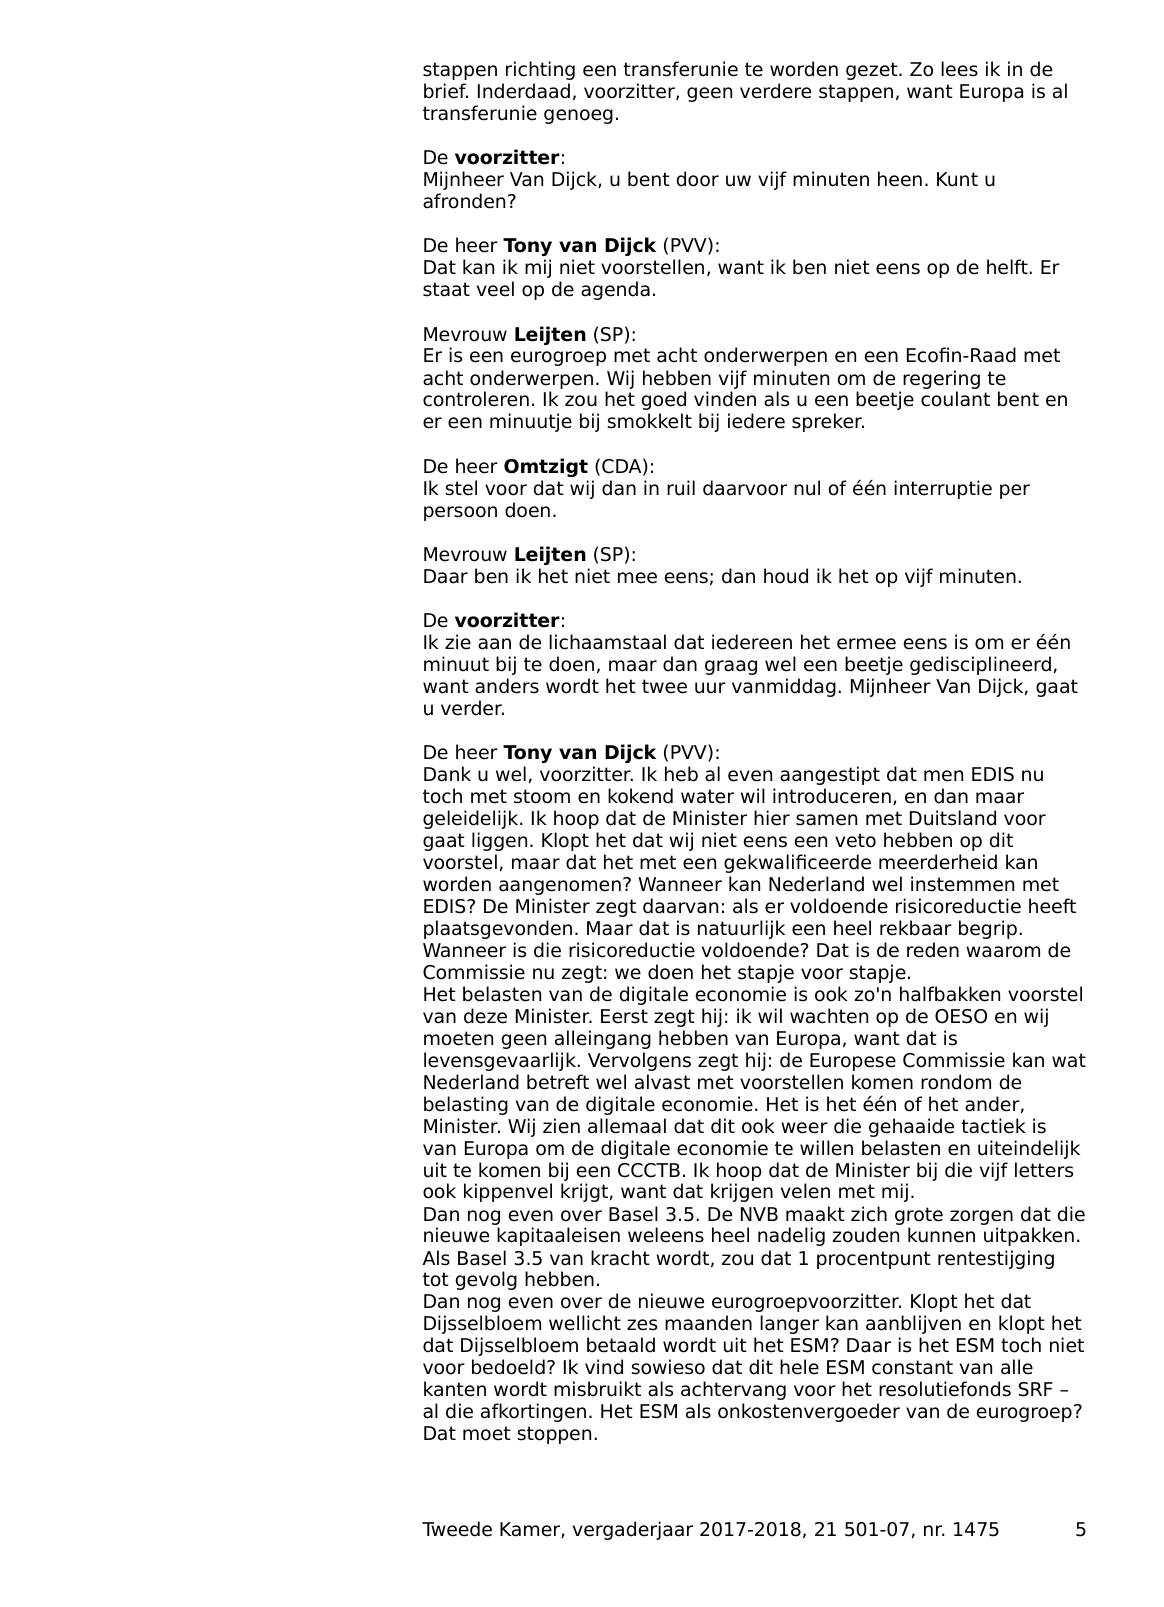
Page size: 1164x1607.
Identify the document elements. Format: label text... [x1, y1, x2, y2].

text stappen richting een transferunie te worden gezet. Zo lees ik in de brief. Inderdaad, voorzitter, geen verdere stappen, want Europa is al transferunie genoeg. [422, 59, 1087, 125]
text Ik stel voor dat wij dan in ruil daarvoor nul of één interruptie per persoon doen. [422, 477, 1087, 521]
text Het belasten van de digitale economie is ook zo'n halfbakken voorstel van deze Minister. Eerst zegt hij: ik wil wachten op de OESO en wij moeten geen alleingang hebben van Europa, want dat is levensgevaarlijk. Vervolgens zegt hij: de Europese Commissie kan wat Nederland betreft wel alvast met voorstellen komen rondom de belasting van de digitale economie. Het is het één of het ander, Minister. Wij zien allemaal dat dit ook weer die gehaaide tactiek is van Europa om de digitale economie te willen belasten en uiteindelijk uit te komen bij een CCCTB. Ik hoop dat de Minister bij die vijf letters ook kippenvel krijgt, want dat krijgen velen met mij. [422, 984, 1087, 1203]
text Er is een eurogroep met acht onderwerpen en een Ecofin-Raad met acht onderwerpen. Wij hebben vijf minuten om de regering te controleren. Ik zou het goed vinden als u een beetje coulant bent en er een minuutje bij smokkelt bij iedere spreker. [422, 345, 1087, 433]
text Ik zie aan de lichaamstaal dat iedereen het ermee eens is om er één minuut bij te doen, maar dan graag wel een beetje gedisciplineerd, want anders wordt het twee uur vanmiddag. Mijnheer Van Dijck, gaat u verder. [422, 632, 1087, 720]
text Dank u wel, voorzitter. Ik heb al even aangestipt dat men EDIS nu toch met stoom en kokend water wil introduceren, en dan maar geleidelijk. Ik hoop dat de Minister hier samen met Duitsland voor gaat liggen. Klopt het dat wij niet eens een veto hebben op dit voorstel, maar dat het met een gekwalificeerde meerderheid kan worden aangenomen? Wanneer kan Nederland wel instemmen met EDIS? De Minister zegt daarvan: als er voldoende risicoreductie heeft plaatsgevonden. Maar dat is natuurlijk een heel rekbaar begrip. Wanneer is die risicoreductie voldoende? Dat is de reden waarom de Commissie nu zegt: we doen het stapje voor stapje. [422, 764, 1087, 984]
text De voorzitter: [422, 147, 1087, 169]
text Dan nog even over de nieuwe eurogroepvoorzitter. Klopt het dat Dijsselbloem wellicht zes maanden langer kan aanblijven en klopt het dat Dijsselbloem betaald wordt uit het ESM? Daar is het ESM toch niet voor bedoeld? Ik vind sowieso dat dit hele ESM constant van alle kanten wordt misbruikt als achtervang voor het resolutiefonds SRF – al die afkortingen. Het ESM als onkostenvergoeder van de eurogroep? Dat moet stoppen. [422, 1291, 1087, 1445]
text De voorzitter: [422, 610, 1087, 632]
text Mevrouw Leijten (SP): [422, 544, 1087, 566]
text Mijnheer Van Dijck, u bent door uw vijf minuten heen. Kunt u afronden? [422, 169, 1087, 213]
text De heer Omtzigt (CDA): [422, 456, 1087, 477]
text Dan nog even over Basel 3.5. De NVB maakt zich grote zorgen dat die nieuwe kapitaaleisen weleens heel nadelig zouden kunnen uitpakken. Als Basel 3.5 van kracht wordt, zou dat 1 procentpunt rentestijging tot gevolg hebben. [422, 1203, 1087, 1291]
text Daar ben ik het niet mee eens; dan houd ik het op vijf minuten. [422, 566, 1087, 588]
text Dat kan ik mij niet voorstellen, want ik ben niet eens op de helft. Er staat veel op de agenda. [422, 257, 1087, 301]
text De heer Tony van Dijck (PVV): [422, 235, 1087, 257]
text De heer Tony van Dijck (PVV): [422, 742, 1087, 764]
text Mevrouw Leijten (SP): [422, 323, 1087, 345]
